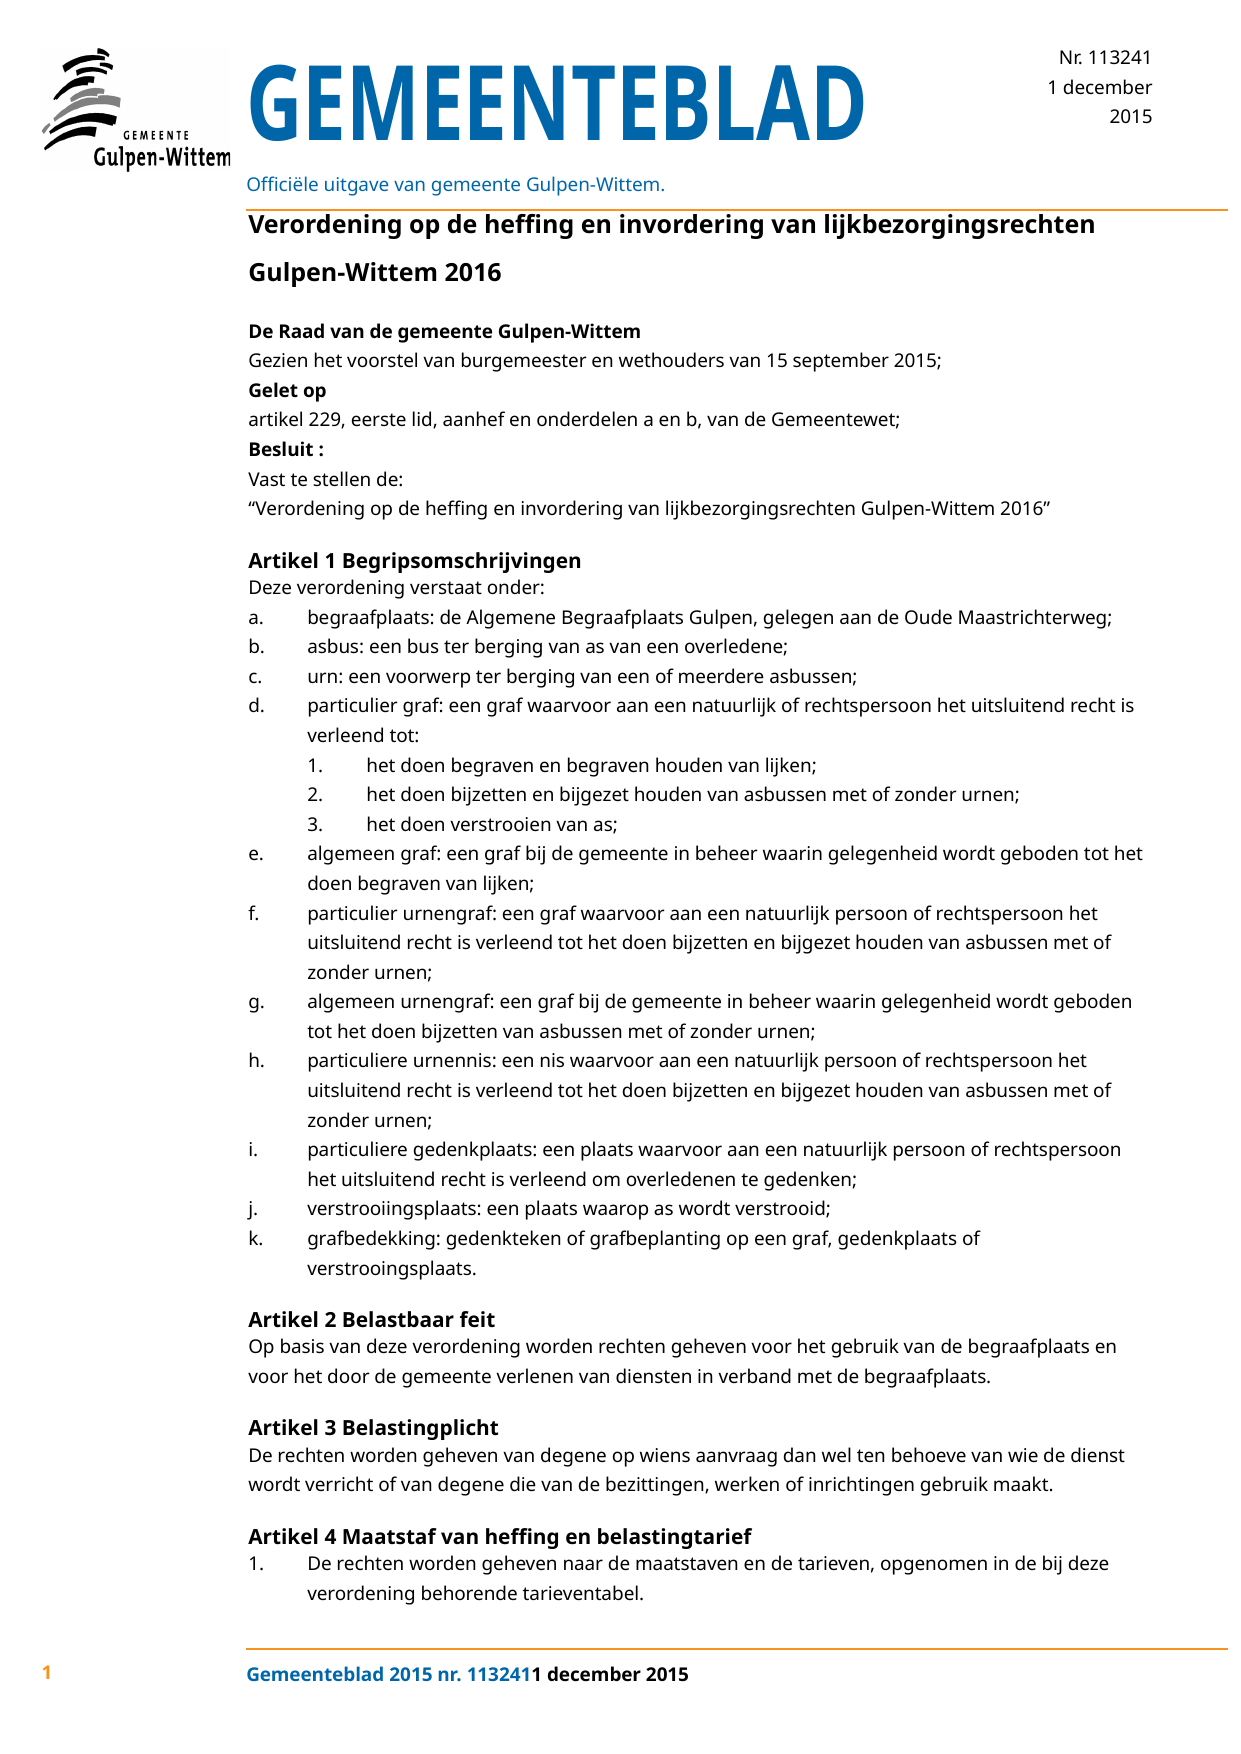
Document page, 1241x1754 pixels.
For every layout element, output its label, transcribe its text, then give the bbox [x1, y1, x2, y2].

list algemeen graf: een graf bij de gemeente in beheer waarin gelegenheid wordt geboden tot het doen begraven van lijken; [248, 841, 1152, 896]
list begraafplaats: de Algemene Begraafplaats Gulpen, gelegen aan de Oude Maastrichterweg; [248, 604, 1152, 629]
list het doen verstrooien van as; [307, 811, 1152, 837]
list verstrooiingsplaats: een plaats waarop as wordt verstrooid; [248, 1196, 1152, 1221]
text Gezien het voorstel van burgemeester en wethouders van 15 september 2015; [248, 347, 1152, 373]
picture [41, 47, 231, 172]
text Artikel 2 Belastbaar feit [248, 1305, 1152, 1333]
list particuliere gedenkplaats: een plaats waarvoor aan een natuurlijk persoon of rechtspersoon het uitsluitend recht is verleend om overledenen te gedenken; [248, 1136, 1152, 1192]
text “Verordening op de heffing en invordering van lijkbezorgingsrechten Gulpen-Wittem 2016” [248, 495, 1152, 521]
list De rechten worden geheven naar de maatstaven en de tarieven, opgenomen in de bij deze verordening behorende tarieventabel. [248, 1550, 1152, 1606]
text Artikel 1 Begripsomschrijvingen [248, 546, 1152, 574]
text Gelet op [248, 377, 1152, 403]
list asbus: een bus ter berging van as van een overledene; [248, 633, 1152, 659]
list urn: een voorwerp ter berging van een of meerdere asbussen; [248, 663, 1152, 689]
text Op basis van deze verordening worden rechten geheven voor het gebruik van de begraafplaats en voor het door de gemeente verlenen van diensten in verband met de begraafplaats. [248, 1333, 1152, 1389]
text Verordening op de heffing en invordering van lijkbezorgingsrechten Gulpen-Wittem 2016 [248, 211, 1152, 288]
text Vast te stellen de: [248, 466, 1152, 492]
list grafbedekking: gedenkteken of grafbeplanting op een graf, gedenkplaats of verstrooingsplaats. [248, 1225, 1152, 1280]
text De Raad van de gemeente Gulpen-Wittem [248, 318, 1152, 344]
list het doen bijzetten en bijgezet houden van asbussen met of zonder urnen; [307, 781, 1152, 807]
list algemeen urnengraf: een graf bij de gemeente in beheer waarin gelegenheid wordt geboden tot het doen bijzetten van asbussen met of zonder urnen; [248, 988, 1152, 1044]
list particulier urnengraf: een graf waarvoor aan een natuurlijk persoon of rechtspersoon het uitsluitend recht is verleend tot het doen bijzetten en bijgezet houden van asbussen met of zonder urnen; [248, 900, 1152, 984]
text artikel 229, eerste lid, aanhef en onderdelen a en b, van de Gemeentewet; [248, 407, 1152, 432]
list particulier graf: een graf waarvoor aan een natuurlijk of rechtspersoon het uitsluitend recht is verleend tot: [248, 693, 1152, 748]
text Artikel 3 Belastingplicht [248, 1413, 1152, 1442]
text Besluit : [248, 436, 1152, 462]
list het doen begraven en begraven houden van lijken; [307, 752, 1152, 777]
text Artikel 4 Maatstaf van heffing en belastingtarief [248, 1522, 1152, 1550]
text Deze verordening verstaat onder: [248, 574, 1152, 600]
text De rechten worden geheven van degene op wiens aanvraag dan wel ten behoeve van wie de dienst wordt verricht of van degene die van de bezittingen, werken of inrichtingen gebruik maakt. [248, 1442, 1152, 1497]
list particuliere urnennis: een nis waarvoor aan een natuurlijk persoon of rechtspersoon het uitsluitend recht is verleend tot het doen bijzetten en bijgezet houden van asbussen met of zonder urnen; [248, 1048, 1152, 1132]
